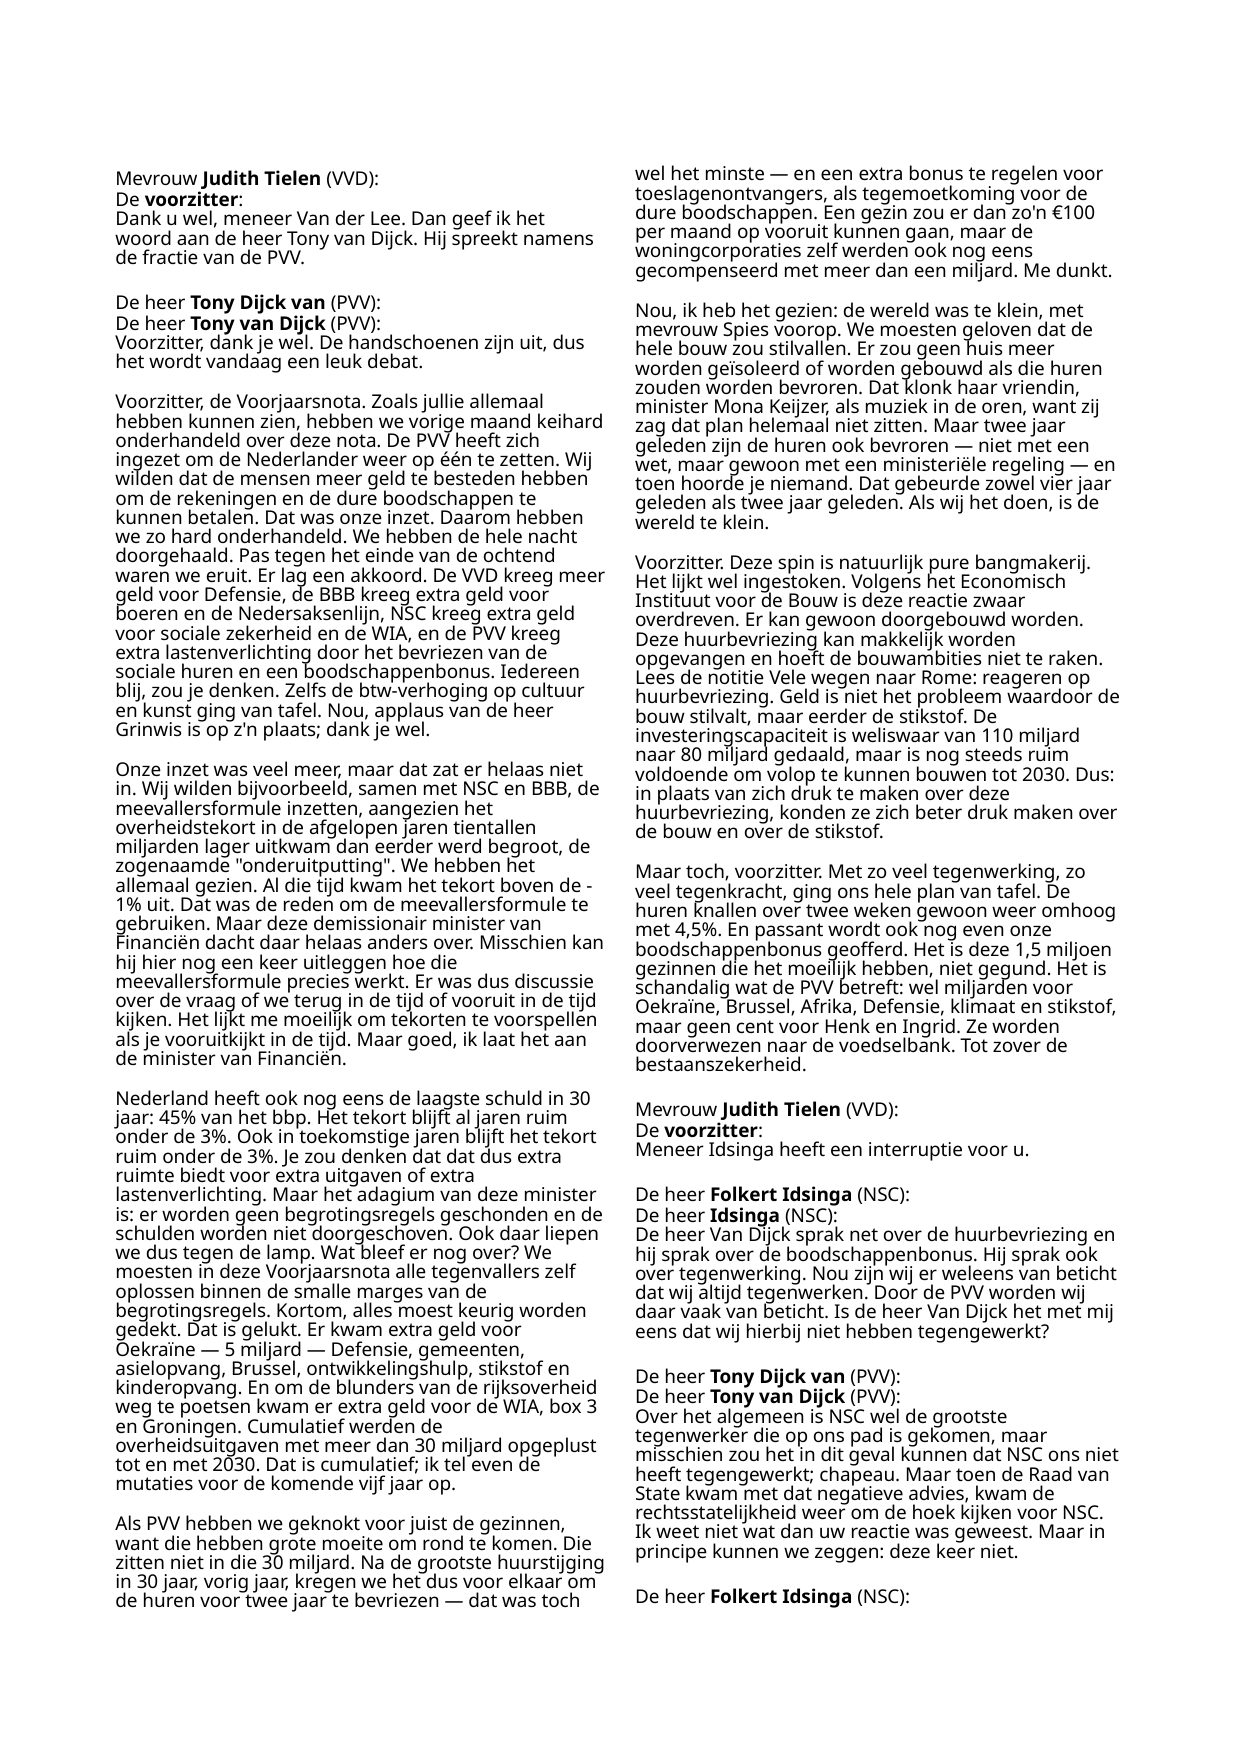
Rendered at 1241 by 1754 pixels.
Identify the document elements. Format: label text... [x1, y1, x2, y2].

text De heer Van Dijck sprak net over de huurbevriezing en hij sprak over de boodschappenbonus. Hij sprak ook over tegenwerking. Nou zijn wij er weleens van beticht dat wij altijd tegenwerken. Door de PVV worden wij daar vaak van beticht. Is de heer Van Dijck het met mij eens dat wij hierbij niet hebben tegengewerkt? [635, 1226, 1125, 1342]
text Maar toch, voorzitter. Met zo veel tegenwerking, zo veel tegenkracht, ging ons hele plan van tafel. De huren knallen over twee weken gewoon weer omhoog met 4,5%. En passant wordt ook nog even onze boodschappenbonus geofferd. Het is deze 1,5 miljoen gezinnen die het moeilijk hebben, niet gegund. Het is schandalig wat de PVV betreft: wel miljarden voor Oekraïne, Brussel, Afrika, Defensie, klimaat en stikstof, maar geen cent voor Henk en Ingrid. Ze worden doorverwezen naar de voedselbank. Tot zover de bestaanszekerheid. [635, 863, 1125, 1075]
text Dank u wel, meneer Van der Lee. Dan geef ik het woord aan de heer Tony van Dijck. Hij spreekt namens de fractie van de PVV. [115, 210, 605, 268]
text Mevrouw Judith Tielen (VVD): [115, 165, 605, 191]
text Mevrouw Judith Tielen (VVD): [635, 1096, 1125, 1122]
text De voorzitter: [635, 1122, 1125, 1141]
text De heer Idsinga (NSC): [635, 1207, 1125, 1226]
text Onze inzet was veel meer, maar dat zat er helaas niet in. Wij wilden bijvoorbeeld, samen met NSC en BBB, de meevallersformule inzetten, aangezien het overheidstekort in de afgelopen jaren tientallen miljarden lager uitkwam dan eerder werd begroot, de zogenaamde "onderuitputting". We hebben het allemaal gezien. Al die tijd kwam het tekort boven de -1% uit. Dat was de reden om de meevallersformule te gebruiken. Maar deze demissionair minister van Financiën dacht daar helaas anders over. Misschien kan hij hier nog een keer uitleggen hoe die meevallersformule precies werkt. Er was dus discussie over de vraag of we terug in de tijd of vooruit in de tijd kijken. Het lijkt me moeilijk om tekorten te voorspellen als je vooruitkijkt in de tijd. Maar goed, ik laat het aan de minister van Financiën. [115, 761, 605, 1069]
text wel het minste — en een extra bonus te regelen voor toeslagenontvangers, als tegemoetkoming voor de dure boodschappen. Een gezin zou er dan zo'n €100 per maand op vooruit kunnen gaan, maar de woningcorporaties zelf werden ook nog eens gecompenseerd met meer dan een miljard. Me dunkt. [635, 165, 1125, 281]
text Over het algemeen is NSC wel de grootste tegenwerker die op ons pad is gekomen, maar misschien zou het in dit geval kunnen dat NSC ons niet heeft tegengewerkt; chapeau. Maar toen de Raad van State kwam met dat negatieve advies, kwam de rechtsstatelijkheid weer om de hoek kijken voor NSC. Ik weet niet wat dan uw reactie was geweest. Maar in principe kunnen we zeggen: deze keer niet. [635, 1408, 1125, 1562]
text Meneer Idsinga heeft een interruptie voor u. [635, 1141, 1125, 1161]
text De heer Folkert Idsinga (NSC): [635, 1181, 1125, 1207]
text Nederland heeft ook nog eens de laagste schuld in 30 jaar: 45% van het bbp. Het tekort blijft al jaren ruim onder de 3%. Ook in toekomstige jaren blijft het tekort ruim onder de 3%. Je zou denken dat dat dus extra ruimte biedt voor extra uitgaven of extra lastenverlichting. Maar het adagium van deze minister is: er worden geen begrotingsregels geschonden en de schulden worden niet doorgeschoven. Ook daar liepen we dus tegen de lamp. Wat bleef er nog over? We moesten in deze Voorjaarsnota alle tegenvallers zelf oplossen binnen de smalle marges van de begrotingsregels. Kortom, alles moest keurig worden gedekt. Dat is gelukt. Er kwam extra geld voor Oekraïne — 5 miljard — Defensie, gemeenten, asielopvang, Brussel, ontwikkelingshulp, stikstof en kinderopvang. En om de blunders van de rijksoverheid weg te poetsen kwam er extra geld voor de WIA, box 3 en Groningen. Cumulatief werden de overheidsuitgaven met meer dan 30 miljard opgeplust tot en met 2030. Dat is cumulatief; ik tel even de mutaties voor de komende vijf jaar op. [115, 1090, 605, 1495]
text Als PVV hebben we geknokt voor juist de gezinnen, want die hebben grote moeite om rond te komen. Die zitten niet in die 30 miljard. Na de grootste huurstijging in 30 jaar, vorig jaar, kregen we het dus voor elkaar om de huren voor twee jaar te bevriezen — dat was toch [115, 1515, 605, 1612]
text De heer Tony van Dijck (PVV): [635, 1388, 1125, 1408]
text Voorzitter, de Voorjaarsnota. Zoals jullie allemaal hebben kunnen zien, hebben we vorige maand keihard onderhandeld over deze nota. De PVV heeft zich ingezet om de Nederlander weer op één te zetten. Wij wilden dat de mensen meer geld te besteden hebben om de rekeningen en de dure boodschappen te kunnen betalen. Dat was onze inzet. Daarom hebben we zo hard onderhandeld. We hebben de hele nacht doorgehaald. Pas tegen het einde van de ochtend waren we eruit. Er lag een akkoord. De VVD kreeg meer geld voor Defensie, de BBB kreeg extra geld voor boeren en de Nedersaksenlijn, NSC kreeg extra geld voor sociale zekerheid en de WIA, en de PVV kreeg extra lastenverlichting door het bevriezen van de sociale huren en een boodschappenbonus. Iedereen blij, zou je denken. Zelfs de btw-verhoging op cultuur en kunst ging van tafel. Nou, applaus van de heer Grinwis is op z'n plaats; dank je wel. [115, 393, 605, 740]
text De heer Tony Dijck van (PVV): [115, 289, 605, 315]
text De heer Tony van Dijck (PVV): [115, 315, 605, 334]
text De voorzitter: [115, 191, 605, 210]
text Voorzitter. Deze spin is natuurlijk pure bangmakerij. Het lijkt wel ingestoken. Volgens het Economisch Instituut voor de Bouw is deze reactie zwaar overdreven. Er kan gewoon doorgebouwd worden. Deze huurbevriezing kan makkelijk worden opgevangen en hoeft de bouwambities niet te raken. Lees de notitie Vele wegen naar Rome: reageren op huurbevriezing. Geld is niet het probleem waardoor de bouw stilvalt, maar eerder de stikstof. De investeringscapaciteit is weliswaar van 110 miljard naar 80 miljard gedaald, maar is nog steeds ruim voldoende om volop te kunnen bouwen tot 2030. Dus: in plaats van zich druk te maken over deze huurbevriezing, konden ze zich beter druk maken over de bouw en over de stikstof. [635, 554, 1125, 843]
text Nou, ik heb het gezien: de wereld was te klein, met mevrouw Spies voorop. We moesten geloven dat de hele bouw zou stilvallen. Er zou geen huis meer worden geïsoleerd of worden gebouwd als die huren zouden worden bevroren. Dat klonk haar vriendin, minister Mona Keijzer, als muziek in de oren, want zij zag dat plan helemaal niet zitten. Maar twee jaar geleden zijn de huren ook bevroren — niet met een wet, maar gewoon met een ministeriële regeling — en toen hoorde je niemand. Dat gebeurde zowel vier jaar geleden als twee jaar geleden. Als wij het doen, is de wereld te klein. [635, 302, 1125, 533]
text De heer Tony Dijck van (PVV): [635, 1363, 1125, 1388]
text De heer Folkert Idsinga (NSC): [635, 1583, 1125, 1608]
text Voorzitter, dank je wel. De handschoenen zijn uit, dus het wordt vandaag een leuk debat. [115, 334, 605, 373]
